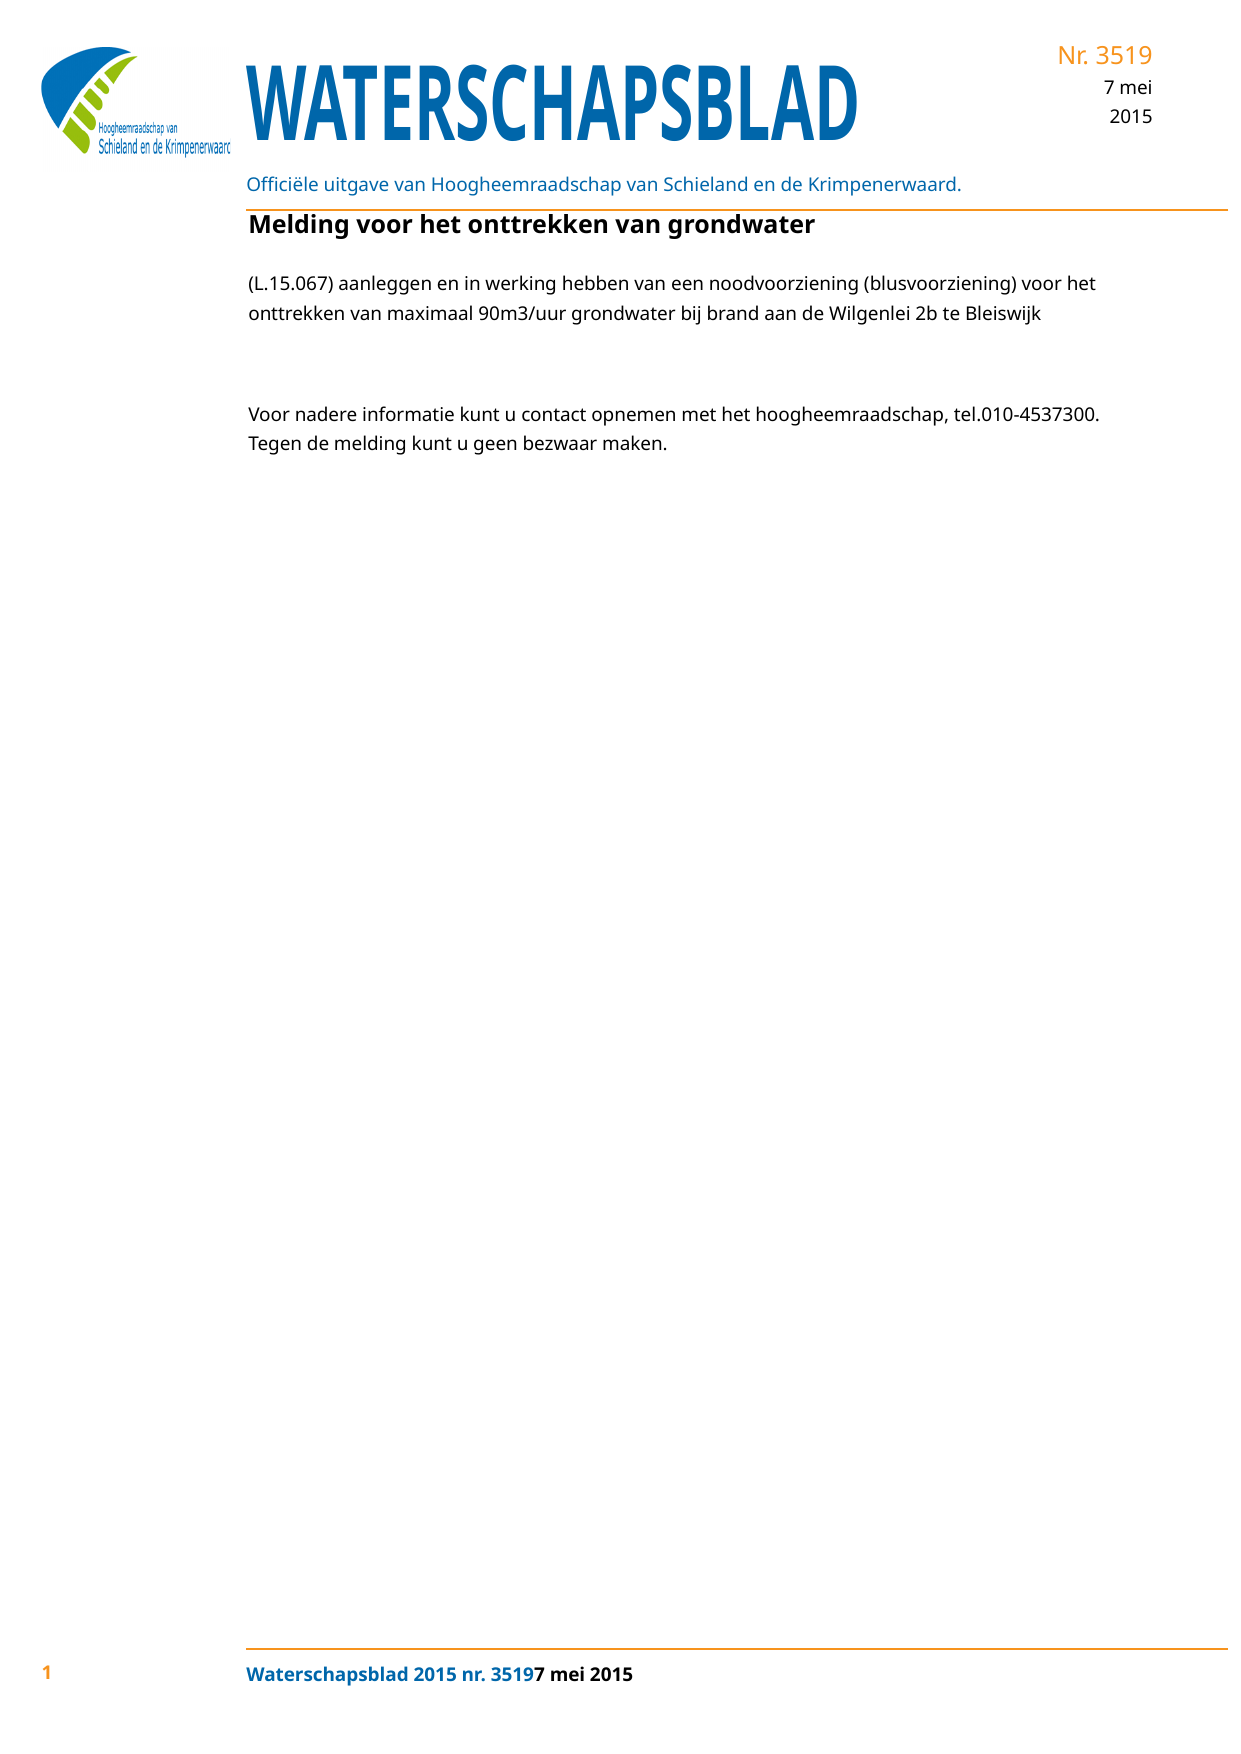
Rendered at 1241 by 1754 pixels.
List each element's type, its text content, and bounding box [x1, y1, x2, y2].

text Voor nadere informatie kunt u contact opnemen met het hoogheemraadschap, tel.010-4537300. Tegen de melding kunt u geen bezwaar maken. [248, 401, 1152, 456]
picture [41, 47, 231, 172]
text (L.15.067) aanleggen en in werking hebben van een noodvoorziening (blusvoorziening) voor het onttrekken van maximaal 90m3/uur grondwater bij brand aan de Wilgenlei 2b te Bleiswijk [248, 270, 1152, 326]
text Melding voor het onttrekken van grondwater [248, 211, 1152, 241]
